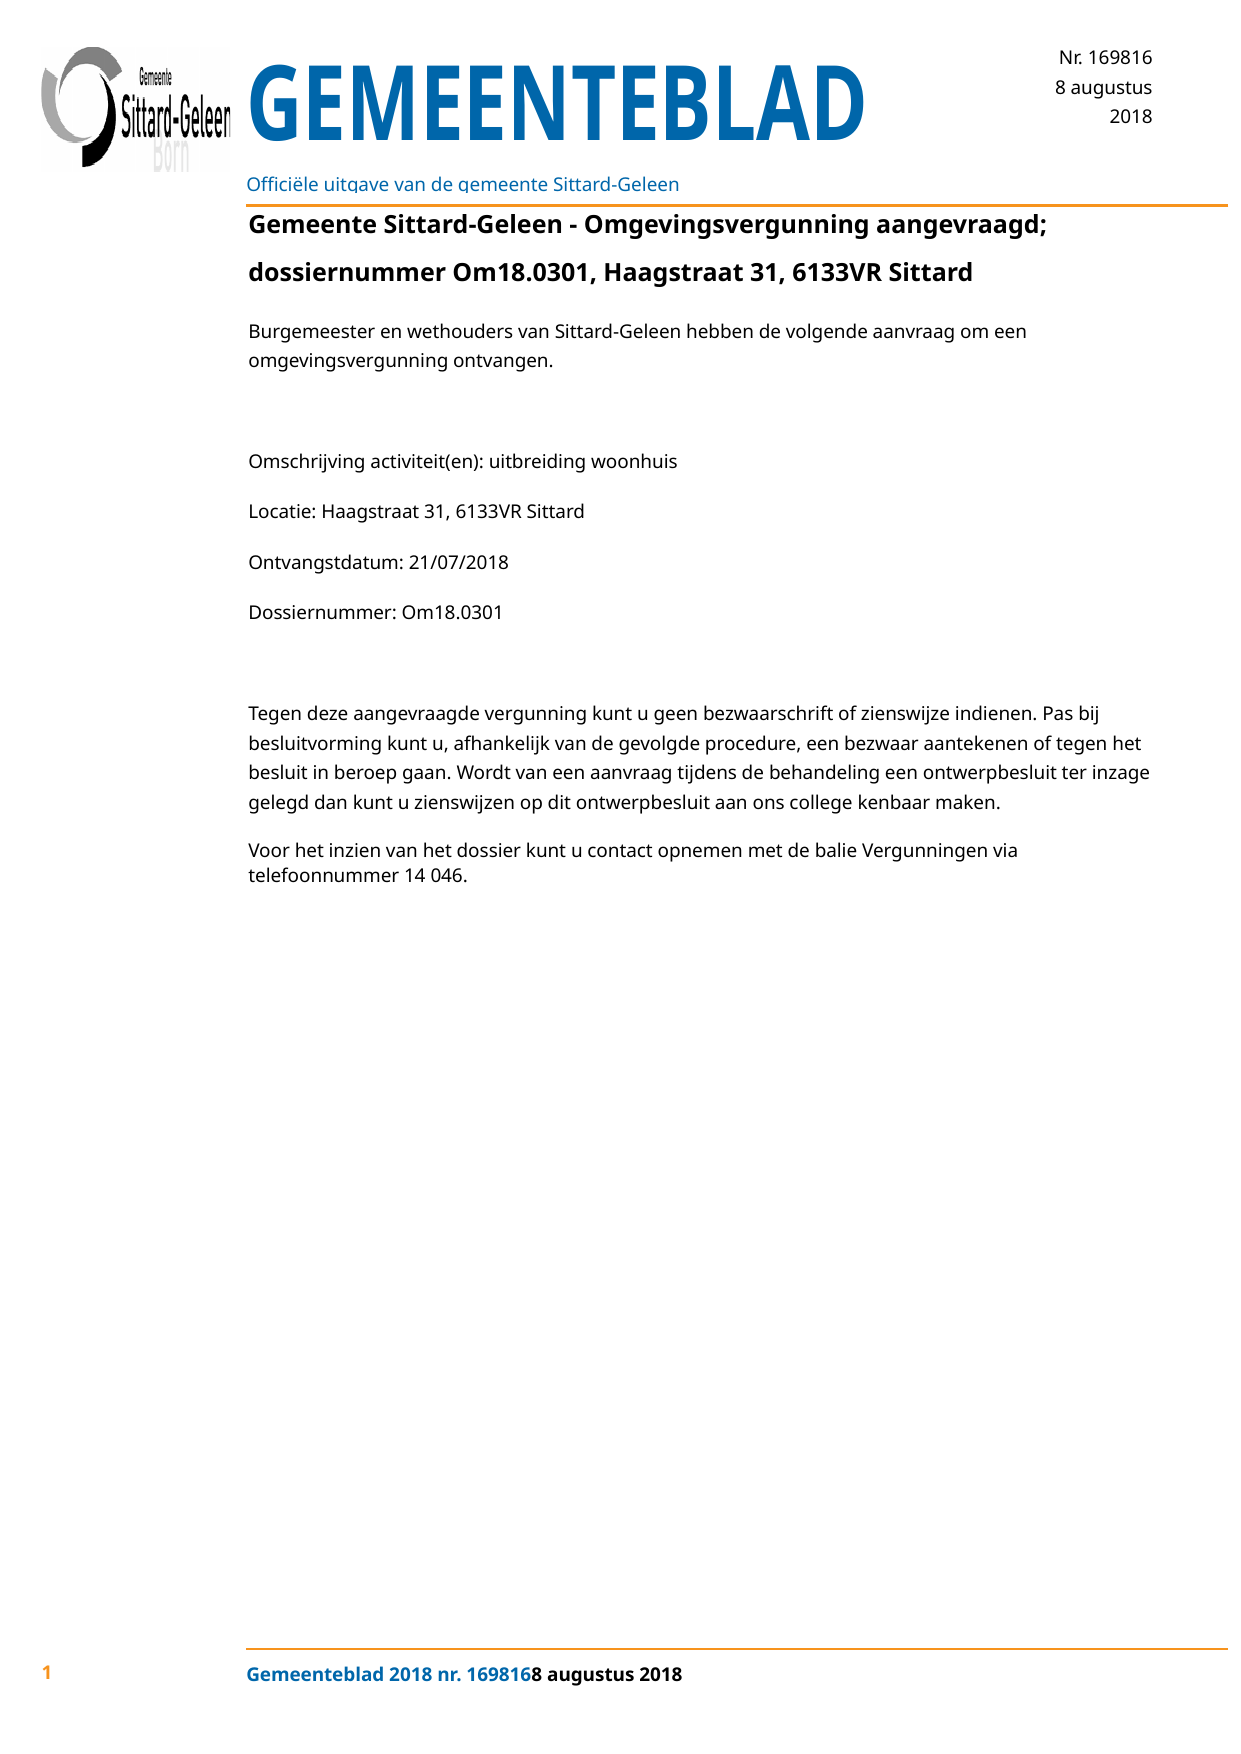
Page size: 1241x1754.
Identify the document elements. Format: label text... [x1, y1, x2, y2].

text Dossiernummer: Om18.0301 [248, 599, 1152, 625]
text Omschrijving activiteit(en): uitbreiding woonhuis [248, 448, 1152, 474]
text Ontvangstdatum: 21/07/2018 [248, 549, 1152, 575]
text Locatie: Haagstraat 31, 6133VR Sittard [248, 499, 1152, 524]
text Gemeente Sittard-Geleen - Omgevingsvergunning aangevraagd; dossiernummer Om18.0301, Haagstraat 31, 6133VR Sittard [248, 207, 1152, 288]
text Burgemeester en wethouders van Sittard-Geleen hebben de volgende aanvraag om een omgevingsvergunning ontvangen. [248, 318, 1152, 373]
text Voor het inzien van het dossier kunt u contact opnemen met de balie Vergunningen via telefoonnummer 14 046. [248, 837, 1152, 888]
picture [41, 47, 231, 172]
text Tegen deze aangevraagde vergunning kunt u geen bezwaarschrift of zienswijze indienen. Pas bij besluitvorming kunt u, afhankelijk van de gevolgde procedure, een bezwaar aantekenen of tegen het besluit in beroep gaan. Wordt van een aanvraag tijdens de behandeling een ontwerpbesluit ter inzage gelegd dan kunt u zienswijzen op dit ontwerpbesluit aan ons college kenbaar maken. [248, 700, 1152, 815]
